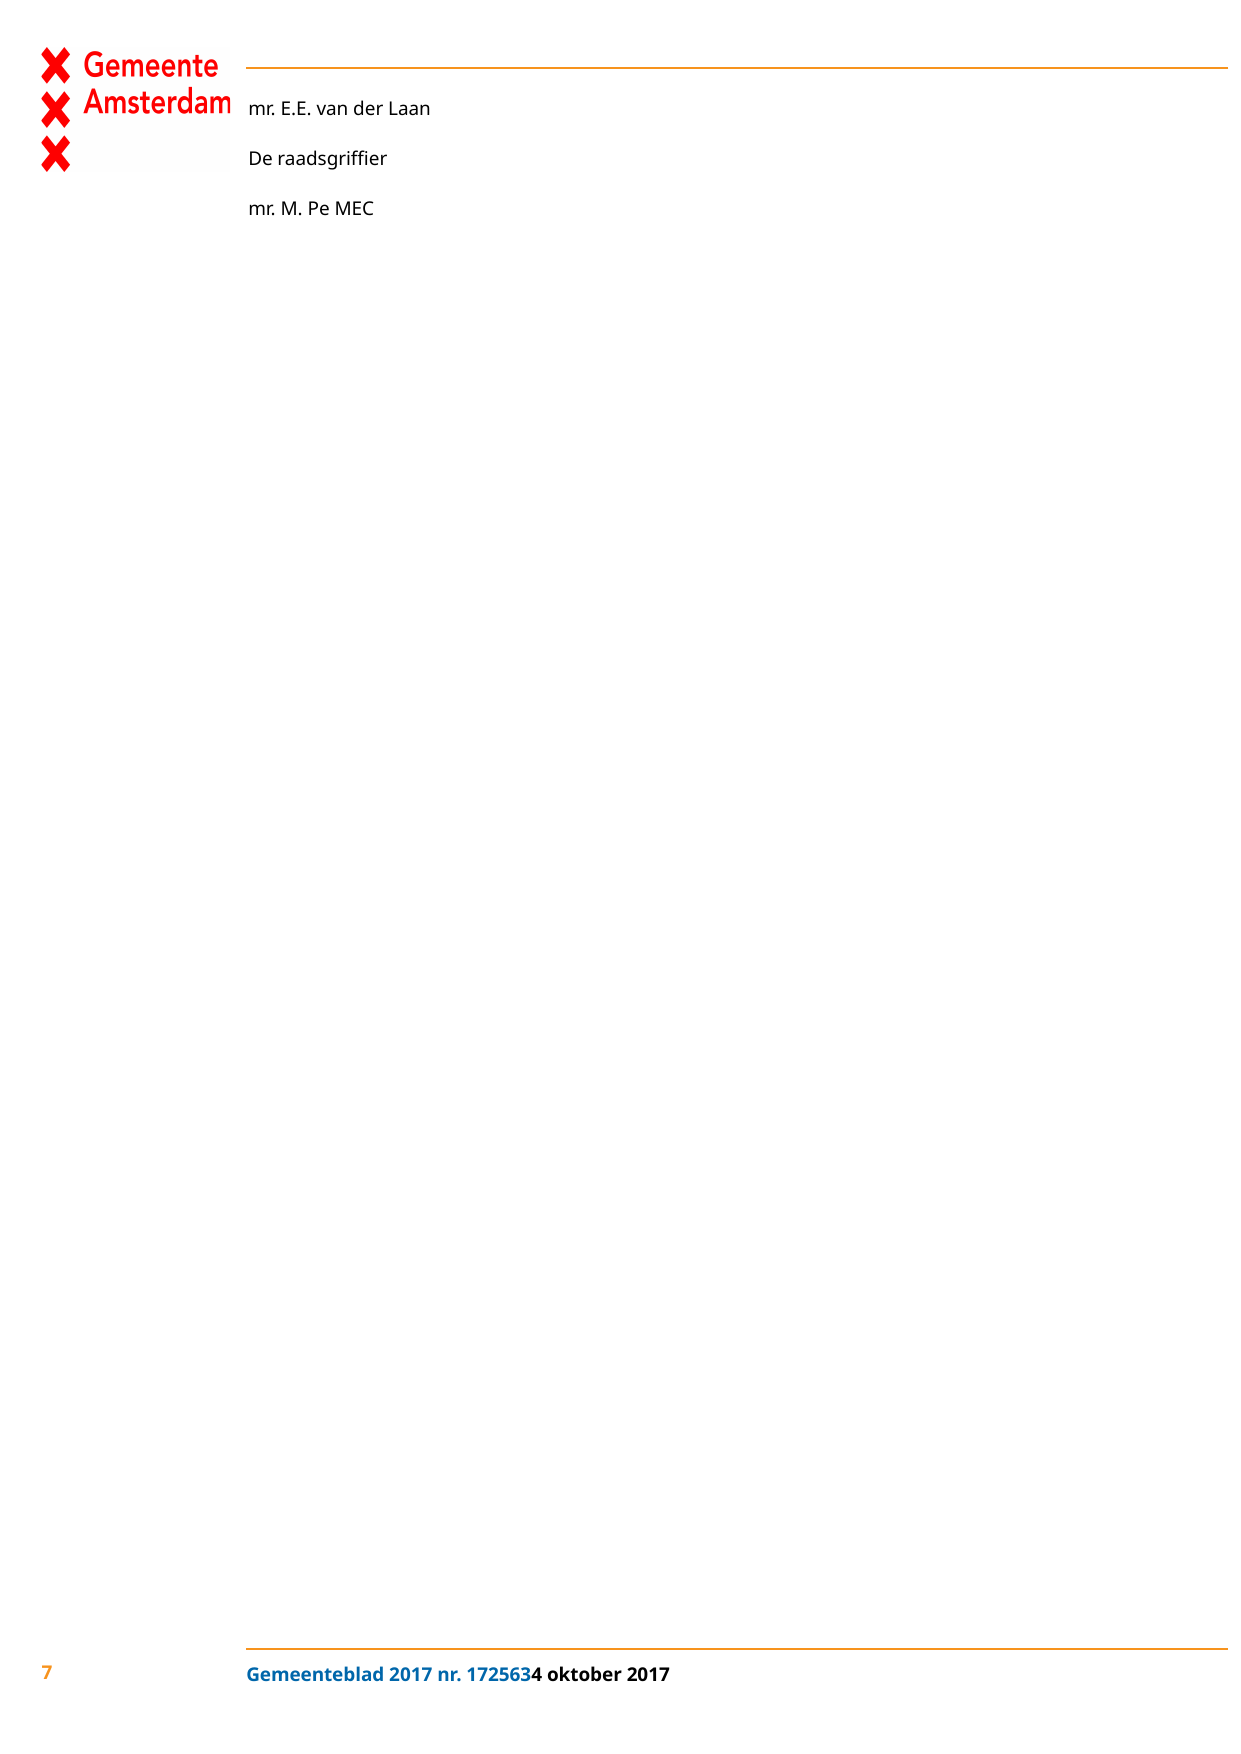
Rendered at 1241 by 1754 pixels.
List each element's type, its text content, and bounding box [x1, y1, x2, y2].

picture [41, 47, 231, 172]
text mr. M. Pe MEC [248, 196, 1152, 221]
text mr. E.E. van der Laan [248, 95, 1152, 121]
text De raadsgriffier [248, 145, 1152, 171]
